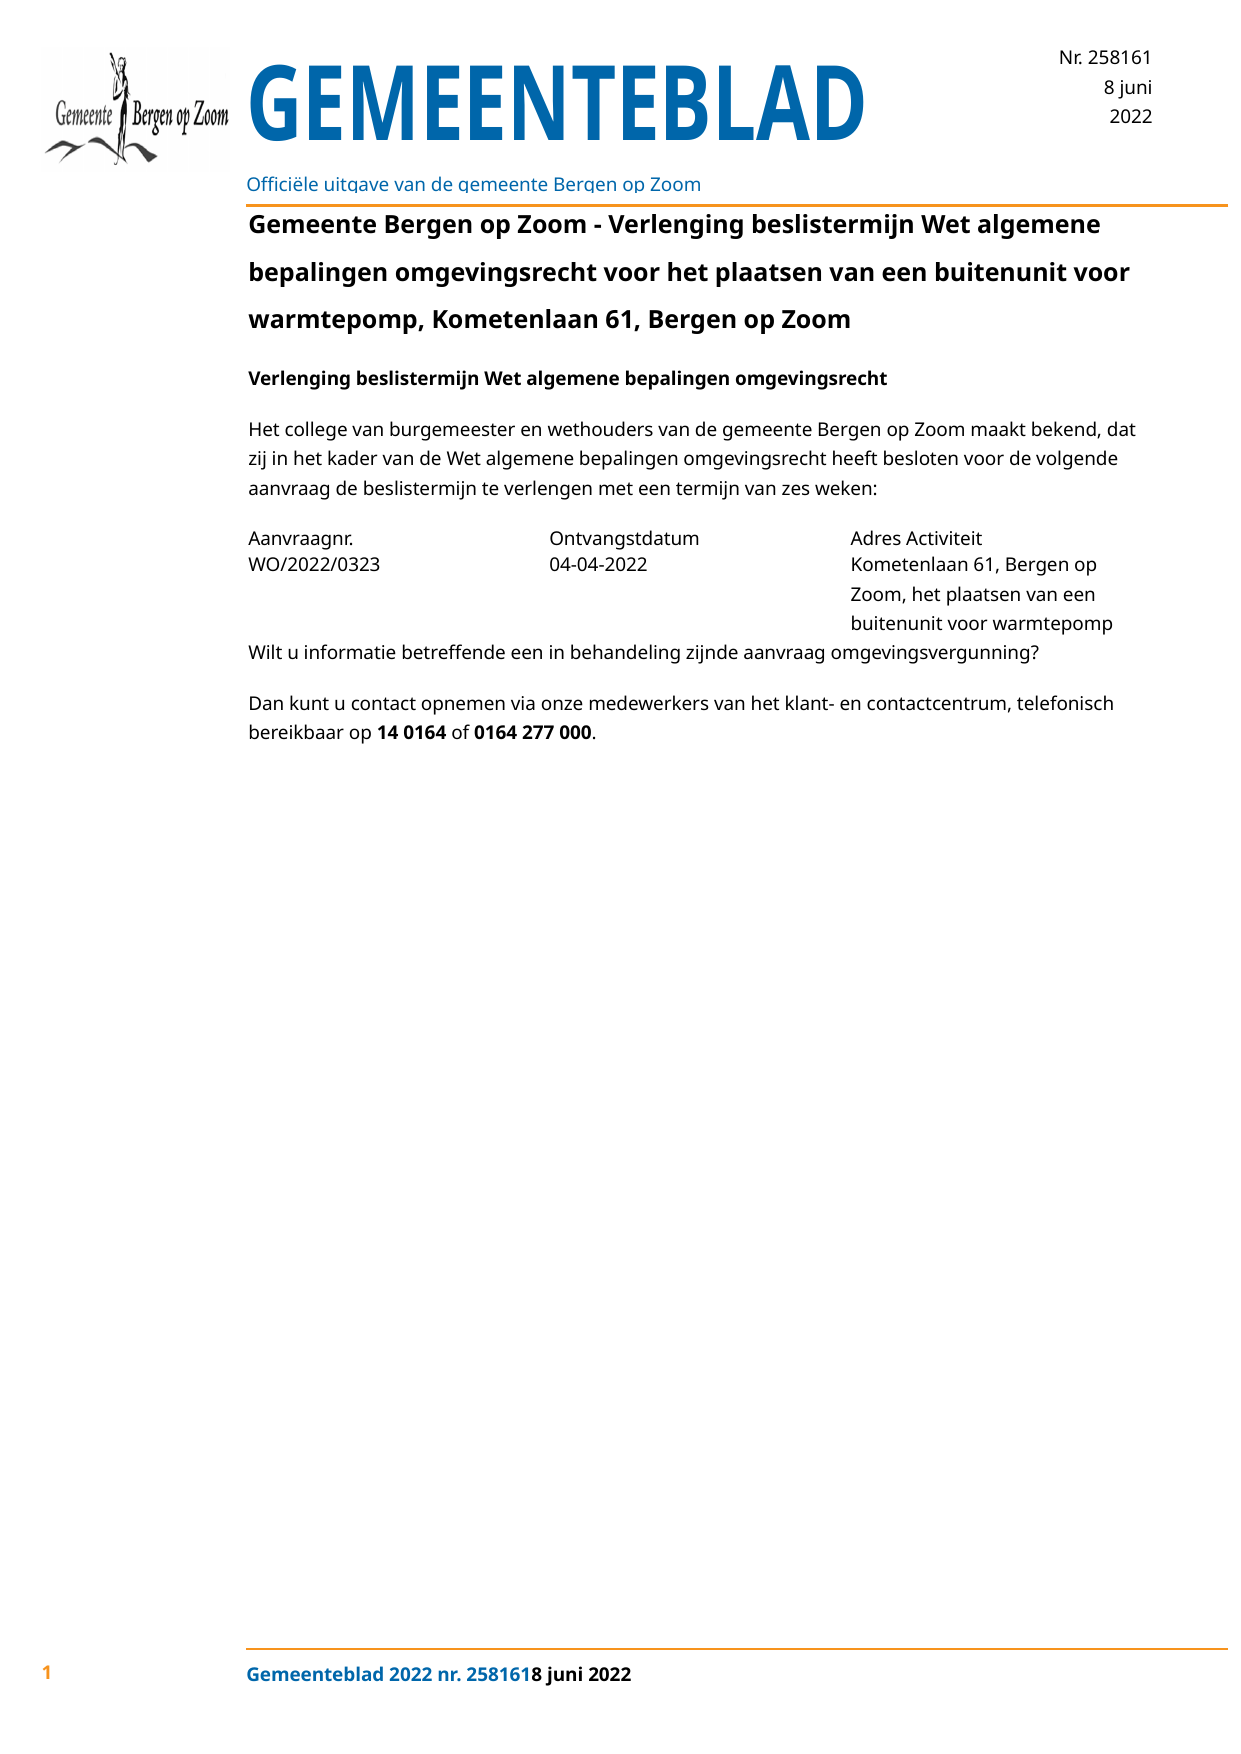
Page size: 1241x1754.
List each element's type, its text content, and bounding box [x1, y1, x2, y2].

table_cell Kometenlaan 61, Bergen op Zoom, het plaatsen van een buitenunit voor warmtepomp [850, 551, 1152, 636]
text Dan kunt u contact opnemen via onze medewerkers van het klant- en contactcentrum, telefonisch bereikbaar op 14 0164 of 0164 277 000. [248, 690, 1152, 745]
table_cell 04-04-2022 [549, 551, 850, 636]
table_cell WO/2022/0323 [248, 551, 549, 636]
table_header Ontvangstdatum [549, 526, 850, 551]
text Wilt u informatie betreffende een in behandeling zijnde aanvraag omgevingsvergunning? [248, 639, 1152, 665]
text Verlenging beslistermijn Wet algemene bepalingen omgevingsrecht [248, 366, 1152, 391]
table_header Aanvraagnr. [248, 526, 549, 551]
text Het college van burgemeester en wethouders van de gemeente Bergen op Zoom maakt bekend, dat zij in het kader van de Wet algemene bepalingen omgevingsrecht heeft besloten voor de volgende aanvraag de beslistermijn te verlengen met een termijn van zes weken: [248, 416, 1152, 501]
text Gemeente Bergen op Zoom - Verlenging beslistermijn Wet algemene bepalingen omgevingsrecht voor het plaatsen van een buitenunit voor warmtepomp, Kometenlaan 61, Bergen op Zoom [248, 207, 1152, 336]
table_header Adres Activiteit [850, 526, 1152, 551]
picture [41, 47, 231, 172]
